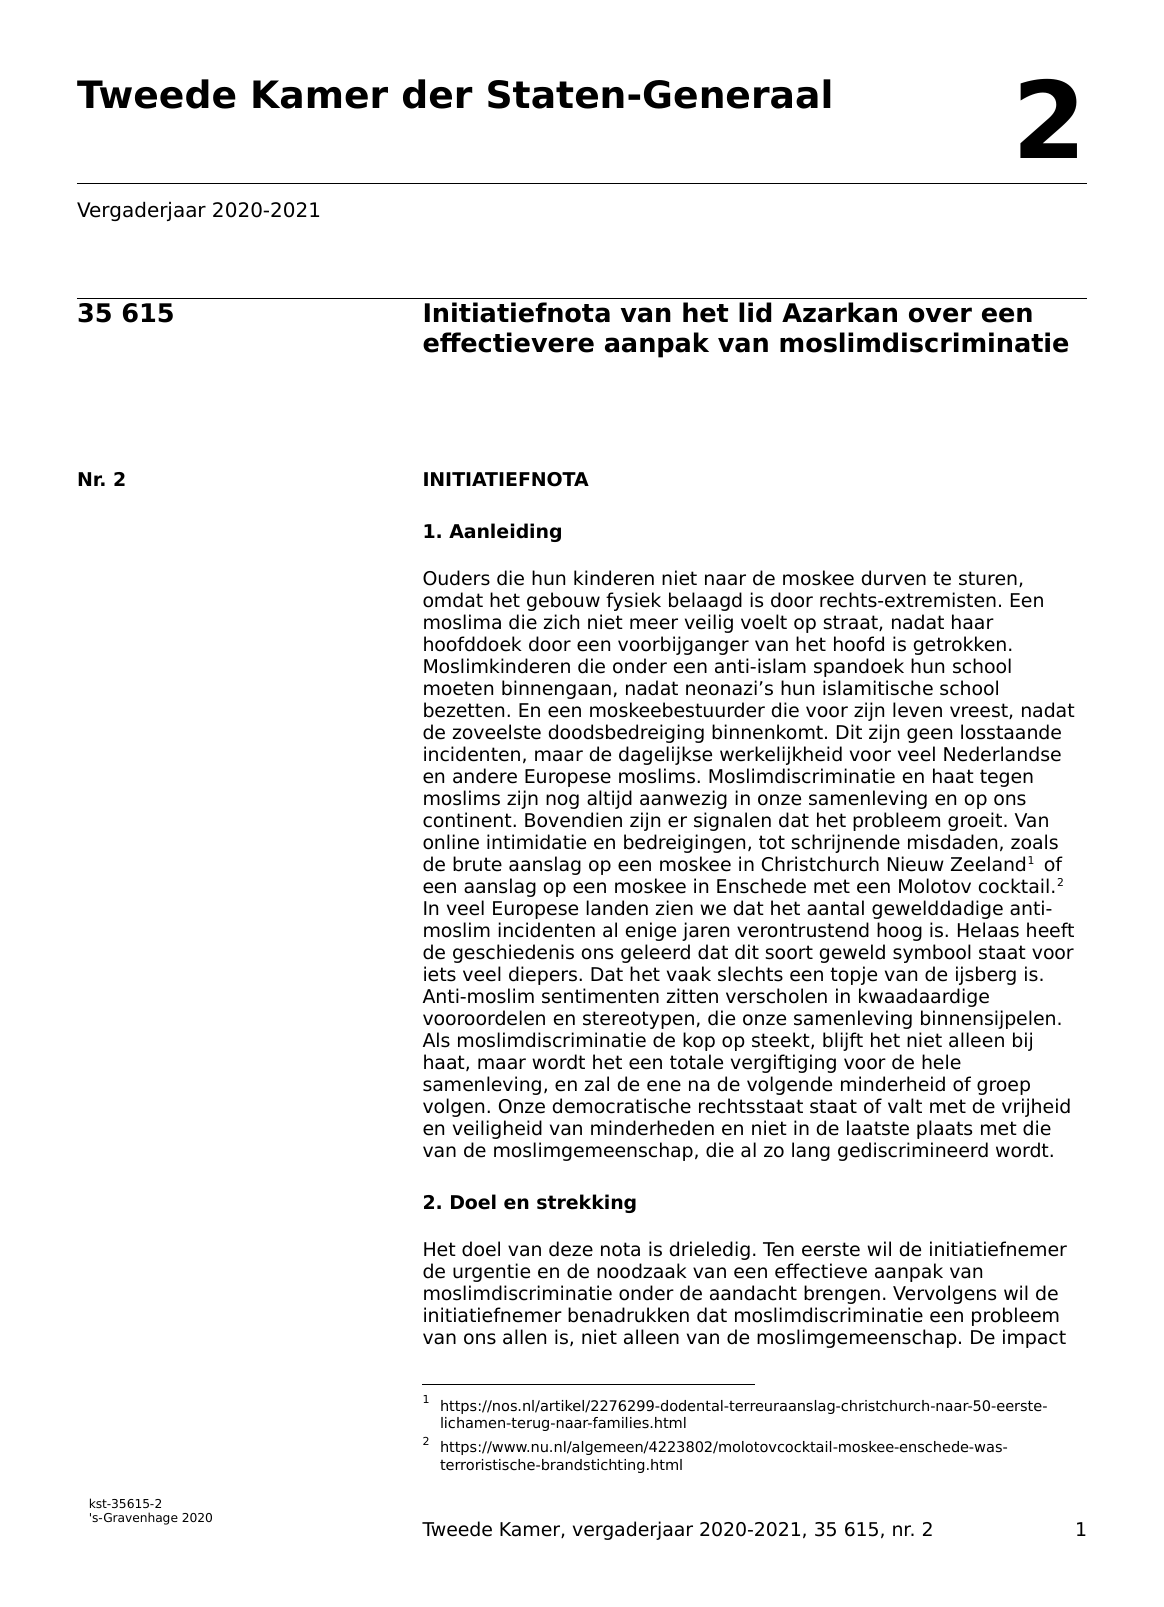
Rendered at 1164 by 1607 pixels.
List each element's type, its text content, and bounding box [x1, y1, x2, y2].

subtitle 1. Aanleiding [422, 521, 1087, 543]
text 's-Gravenhage 2020 [88, 1511, 323, 1525]
table_header Tweede Kamer der Staten-Generaal [77, 59, 886, 183]
text https://www.nu.nl/algemeen/4223802/molotovcocktail-moskee-enschede-was-terroristische-brandstichting.html [422, 1435, 1087, 1474]
text Het doel van deze nota is drieledig. Ten eerste wil de initiatiefnemer de urgentie en de noodzaak van een effectieve aanpak van moslimdiscriminatie onder de aandacht brengen. Vervolgens wil de initiatiefnemer benadrukken dat moslimdiscriminatie een probleem van ons allen is, niet alleen van de moslimgemeenschap. De impact [422, 1239, 1087, 1349]
text Ouders die hun kinderen niet naar de moskee durven te sturen, omdat het gebouw fysiek belaagd is door rechts-extremisten. Een moslima die zich niet meer veilig voelt op straat, nadat haar hoofddoek door een voorbijganger van het hoofd is getrokken. Moslimkinderen die onder een anti-islam spandoek hun school moeten binnengaan, nadat neonazi’s hun islamitische school bezetten. En een moskeebestuurder die voor zijn leven vreest, nadat de zoveelste doodsbedreiging binnenkomt. Dit zijn geen losstaande incidenten, maar de dagelijkse werkelijkheid voor veel Nederlandse en andere Europese moslims. Moslimdiscriminatie en haat tegen moslims zijn nog altijd aanwezig in onze samenleving en op ons continent. Bovendien zijn er signalen dat het probleem groeit. Van online intimidatie en bedreigingen, tot schrijnende misdaden, zoals de brute aanslag op een moskee in Christchurch Nieuw Zeeland of een aanslag op een moskee in Enschede met een Molotov cocktail. In veel Europese landen zien we dat het aantal gewelddadige anti-moslim incidenten al enige jaren verontrustend hoog is. Helaas heeft de geschiedenis ons geleerd dat dit soort geweld symbool staat voor iets veel diepers. Dat het vaak slechts een topje van de ijsberg is. Anti-moslim sentimenten zitten verscholen in kwaadaardige vooroordelen en stereotypen, die onze samenleving binnensijpelen. Als moslimdiscriminatie de kop op steekt, blijft het niet alleen bij haat, maar wordt het een totale vergiftiging voor de hele samenleving, en zal de ene na de volgende minderheid of groep volgen. Onze democratische rechtsstaat staat of valt met de vrijheid en veiligheid van minderheden en niet in de laatste plaats met die van de moslimgemeenschap, die al zo lang gediscrimineerd wordt. [422, 568, 1087, 1162]
subtitle Nr. 2 INITIATIEFNOTA [77, 469, 1087, 491]
table_header 2 [886, 59, 1087, 183]
text https://nos.nl/artikel/2276299-dodental-terreuraanslag-christchurch-naar-50-eerste-lichamen-terug-naar-families.html [422, 1393, 1087, 1432]
subtitle 35 615 Initiatiefnota van het lid Azarkan over een effectievere aanpak van moslimdiscriminatie [77, 299, 1087, 358]
table_cell Vergaderjaar 2020-2021 [77, 184, 1087, 298]
text kst-35615-2 [88, 1497, 323, 1511]
subtitle 2. Doel en strekking [422, 1192, 1087, 1214]
